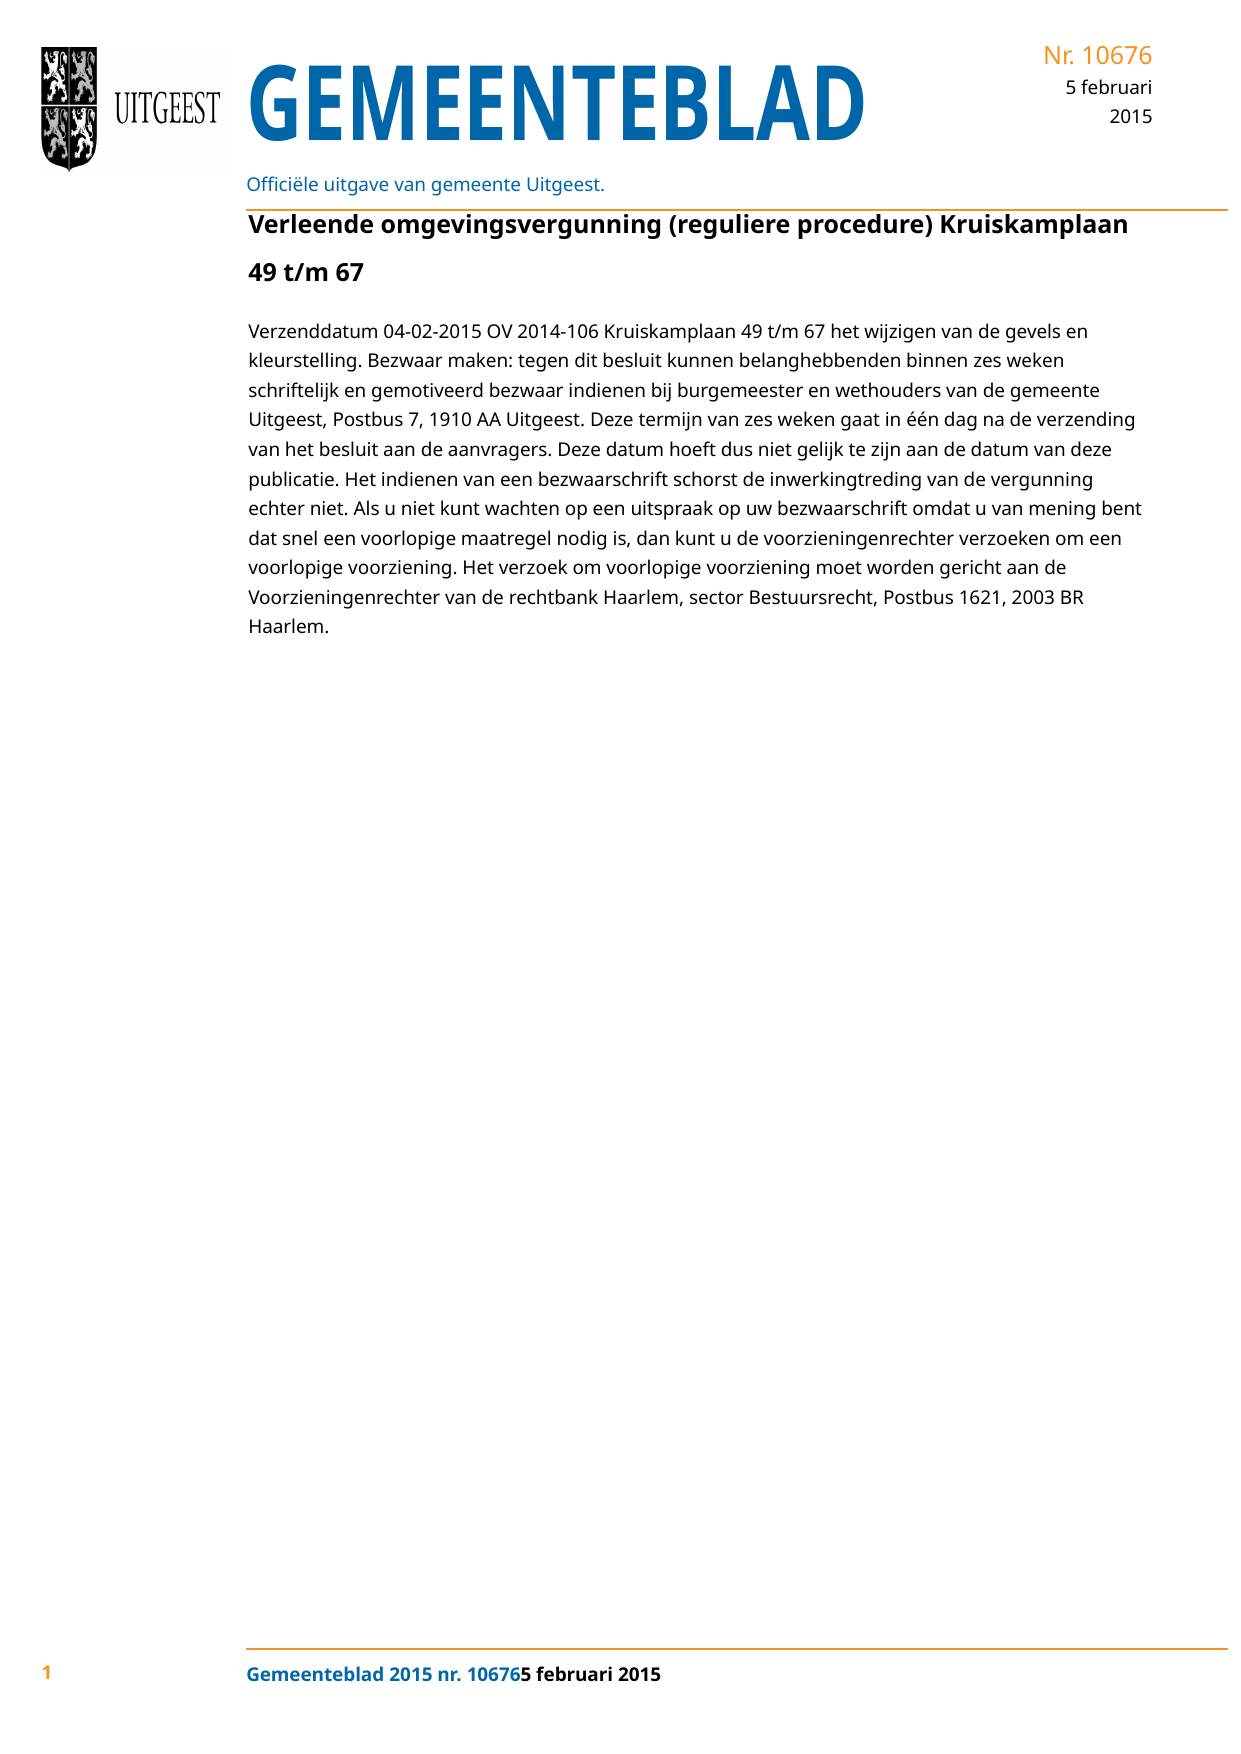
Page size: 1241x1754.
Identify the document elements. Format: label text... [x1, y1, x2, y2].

text Verzenddatum 04-02-2015 OV 2014-106 Kruiskamplaan 49 t/m 67 het wijzigen van de gevels en kleurstelling. Bezwaar maken: tegen dit besluit kunnen belanghebbenden binnen zes weken schriftelijk en gemotiveerd bezwaar indienen bij burgemeester en wethouders van de gemeente Uitgeest, Postbus 7, 1910 AA Uitgeest. Deze termijn van zes weken gaat in één dag na de verzending van het besluit aan de aanvragers. Deze datum hoeft dus niet gelijk te zijn aan de datum van deze publicatie. Het indienen van een bezwaarschrift schorst de inwerkingtreding van de vergunning echter niet. Als u niet kunt wachten op een uitspraak op uw bezwaarschrift omdat u van mening bent dat snel een voorlopige maatregel nodig is, dan kunt u de voorzieningenrechter verzoeken om een voorlopige voorziening. Het verzoek om voorlopige voorziening moet worden gericht aan de Voorzieningenrechter van de rechtbank Haarlem, sector Bestuursrecht, Postbus 1621, 2003 BR Haarlem. [248, 318, 1152, 639]
picture [41, 47, 231, 172]
text Verleende omgevingsvergunning (reguliere procedure) Kruiskamplaan 49 t/m 67 [248, 211, 1152, 288]
